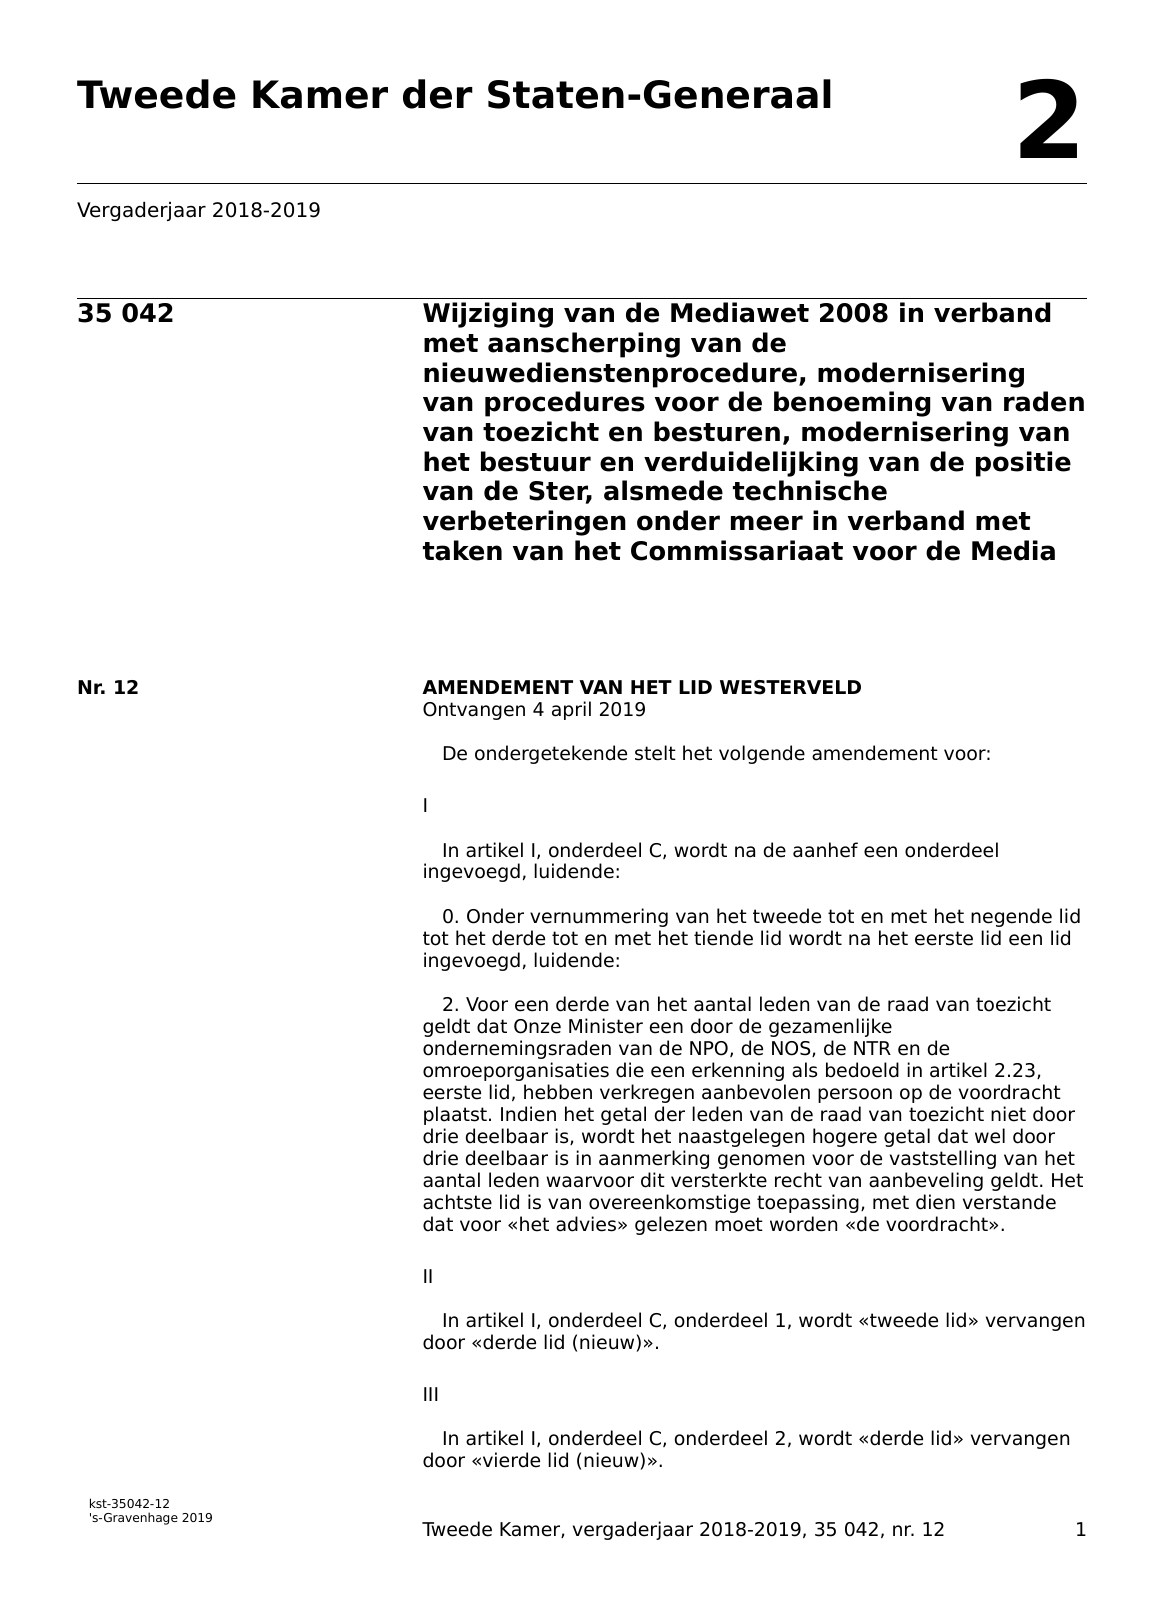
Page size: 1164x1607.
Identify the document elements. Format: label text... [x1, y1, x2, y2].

table_header Tweede Kamer der Staten-Generaal [77, 59, 886, 183]
subtitle I [422, 795, 1087, 817]
text Ontvangen 4 april 2019 [422, 699, 1087, 721]
table_cell Vergaderjaar 2018-2019 [77, 184, 1087, 298]
text De ondergetekende stelt het volgende amendement voor: [422, 743, 1087, 765]
text In artikel I, onderdeel C, wordt na de aanhef een onderdeel ingevoegd, luidende: [422, 839, 1087, 883]
text 0. Onder vernummering van het tweede tot en met het negende lid tot het derde tot en met het tiende lid wordt na het eerste lid een lid ingevoegd, luidende: [422, 906, 1087, 972]
subtitle Nr. 12 AMENDEMENT VAN HET LID WESTERVELD [77, 677, 1087, 699]
subtitle III [422, 1384, 1087, 1406]
table_header 2 [886, 59, 1087, 183]
subtitle II [422, 1266, 1087, 1287]
text kst-35042-12 [88, 1497, 323, 1511]
text In artikel I, onderdeel C, onderdeel 2, wordt «derde lid» vervangen door «vierde lid (nieuw)». [422, 1428, 1087, 1472]
text 's-Gravenhage 2019 [88, 1511, 323, 1525]
text In artikel I, onderdeel C, onderdeel 1, wordt «tweede lid» vervangen door «derde lid (nieuw)». [422, 1310, 1087, 1354]
subtitle 35 042 Wijziging van de Mediawet 2008 in verband met aanscherping van de nieuwedienstenprocedure, modernisering van procedures voor de benoeming van raden van toezicht en besturen, modernisering van het bestuur en verduidelijking van de positie van de Ster, alsmede technische verbeteringen onder meer in verband met taken van het Commissariaat voor de Media [77, 299, 1087, 566]
text 2. Voor een derde van het aantal leden van de raad van toezicht geldt dat Onze Minister een door de gezamenlijke ondernemingsraden van de NPO, de NOS, de NTR en de omroeporganisaties die een erkenning als bedoeld in artikel 2.23, eerste lid, hebben verkregen aanbevolen persoon op de voordracht plaatst. Indien het getal der leden van de raad van toezicht niet door drie deelbaar is, wordt het naastgelegen hogere getal dat wel door drie deelbaar is in aanmerking genomen voor de vaststelling van het aantal leden waarvoor dit versterkte recht van aanbeveling geldt. Het achtste lid is van overeenkomstige toepassing, met dien verstande dat voor «het advies» gelezen moet worden «de voordracht». [422, 994, 1087, 1236]
